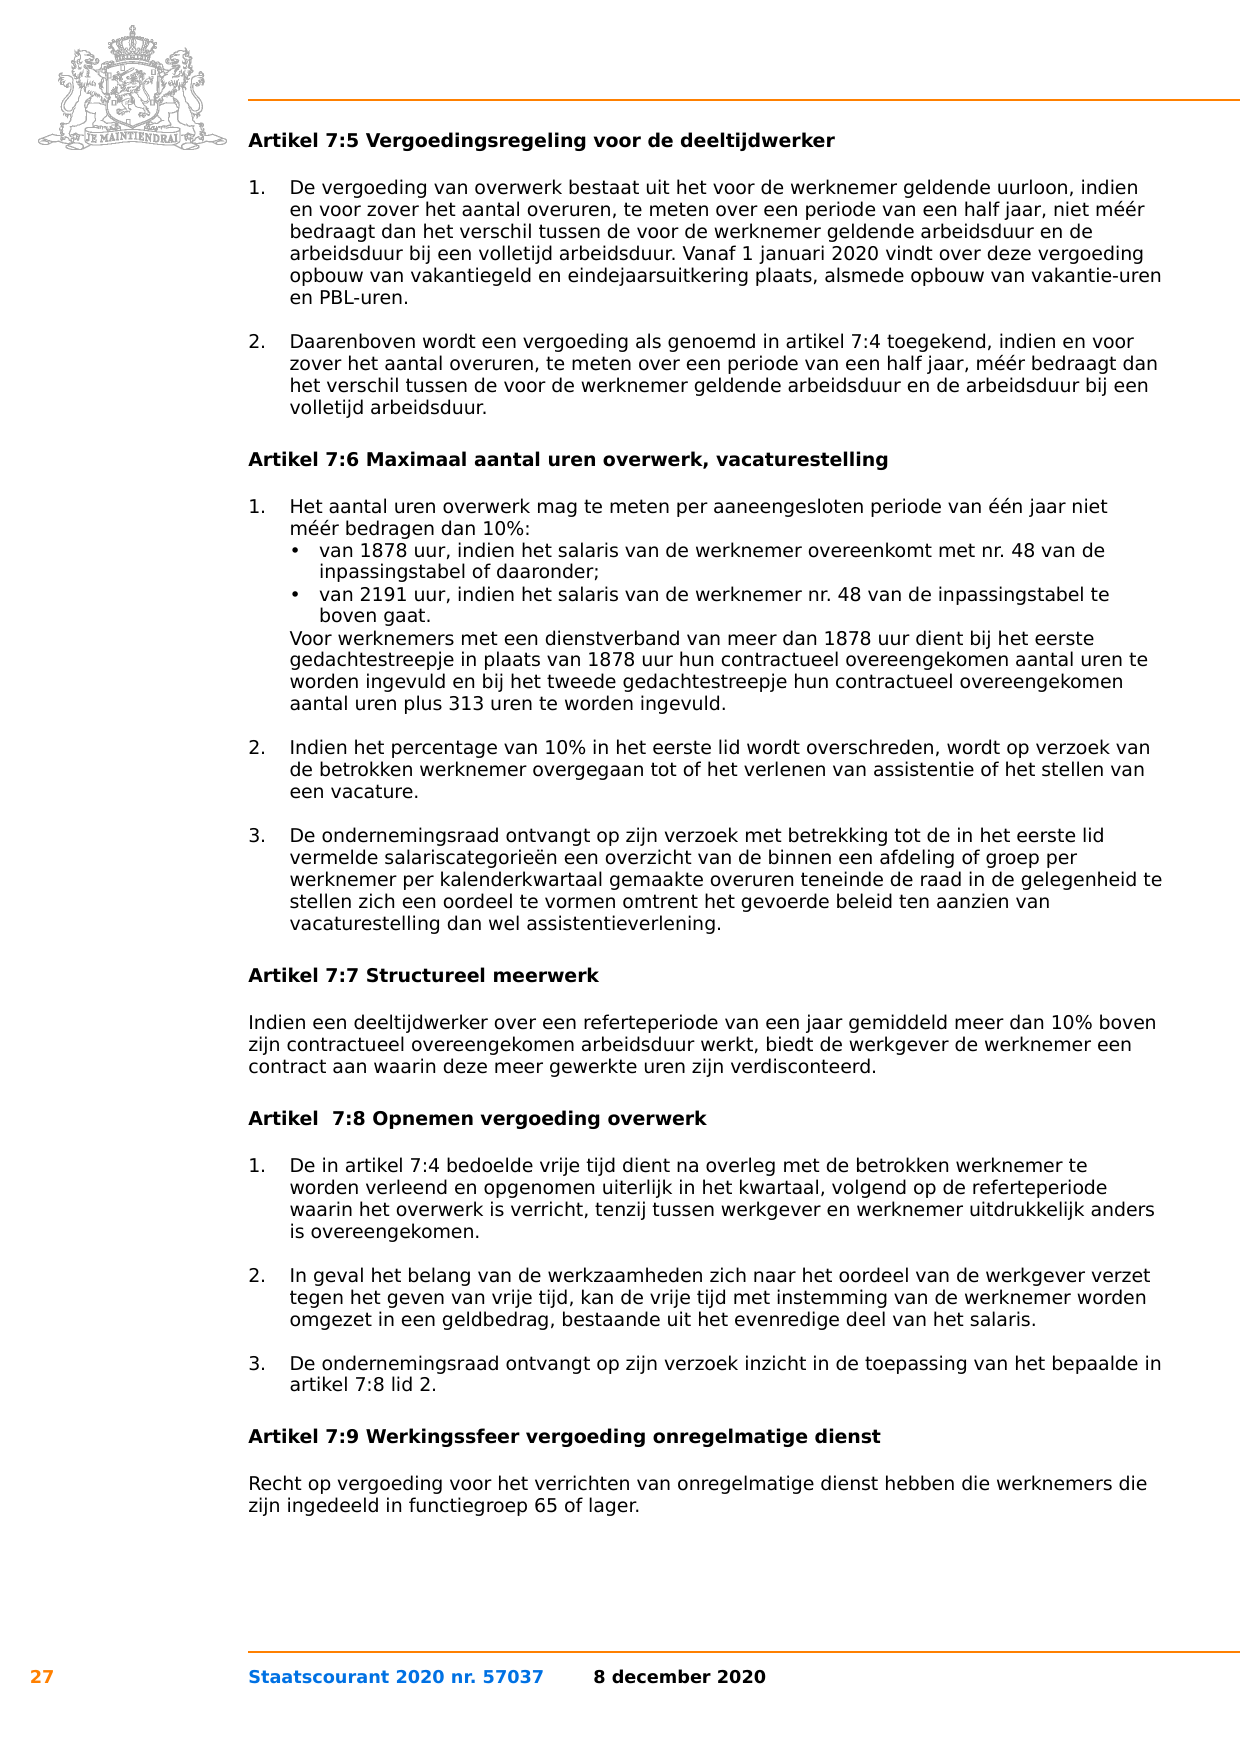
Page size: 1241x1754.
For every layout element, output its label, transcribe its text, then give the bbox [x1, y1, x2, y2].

subtitle Artikel 7:7 Structureel meerwerk [248, 965, 1163, 987]
text 2. Daarenboven wordt een vergoeding als genoemd in artikel 7:4 toegekend, indien en voor zover het aantal overuren, te meten over een periode van een half jaar, méér bedraagt dan het verschil tussen de voor de werknemer geldende arbeidsduur en de arbeidsduur bij een volletijd arbeidsduur. [248, 331, 1163, 418]
text Voor werknemers met een dienstverband van meer dan 1878 uur dient bij het eerste gedachtestreepje in plaats van 1878 uur hun contractueel overeengekomen aantal uren te worden ingevuld en bij het tweede gedachtestreepje hun contractueel overeengekomen aantal uren plus 313 uren te worden ingevuld. [289, 627, 1163, 715]
text 1. De in artikel 7:4 bedoelde vrije tijd dient na overleg met de betrokken werknemer te worden verleend en opgenomen uiterlijk in het kwartaal, volgend op de referteperiode waarin het overwerk is verricht, tenzij tussen werkgever en werknemer uitdrukkelijk anders is overeengekomen. [248, 1155, 1163, 1243]
subtitle Artikel 7:5 Vergoedingsregeling voor de deeltijdwerker [248, 130, 1163, 152]
text 3. De ondernemingsraad ontvangt op zijn verzoek inzicht in de toepassing van het bepaalde in artikel 7:8 lid 2. [248, 1352, 1163, 1396]
subtitle Artikel 7:6 Maximaal aantal uren overwerk, vacaturestelling [248, 448, 1163, 471]
text 1. De vergoeding van overwerk bestaat uit het voor de werknemer geldende uurloon, indien en voor zover het aantal overuren, te meten over een periode van een half jaar, niet méér bedraagt dan het verschil tussen de voor de werknemer geldende arbeidsduur en de arbeidsduur bij een volletijd arbeidsduur. Vanaf 1 januari 2020 vindt over deze vergoeding opbouw van vakantiegeld en eindejaarsuitkering plaats, alsmede opbouw van vakantie-uren en PBL-uren. [248, 177, 1163, 309]
text Indien een deeltijdwerker over een referteperiode van een jaar gemiddeld meer dan 10% boven zijn contractueel overeengekomen arbeidsduur werkt, biedt de werkgever de werknemer een contract aan waarin deze meer gewerkte uren zijn verdisconteerd. [248, 1012, 1163, 1078]
text • van 2191 uur, indien het salaris van de werknemer nr. 48 van de inpassingstabel te boven gaat. [289, 583, 1163, 627]
text 2. Indien het percentage van 10% in het eerste lid wordt overschreden, wordt op verzoek van de betrokken werknemer overgegaan tot of het verlenen van assistentie of het stellen van een vacature. [248, 737, 1163, 803]
text Recht op vergoeding voor het verrichten van onregelmatige dienst hebben die werknemers die zijn ingedeeld in functiegroep 65 of lager. [248, 1473, 1163, 1517]
subtitle Artikel 7:9 Werkingssfeer vergoeding onregelmatige dienst [248, 1426, 1163, 1448]
subtitle Artikel 7:8 Opnemen vergoeding overwerk [248, 1108, 1163, 1130]
text 2. In geval het belang van de werkzaamheden zich naar het oordeel van de werkgever verzet tegen het geven van vrije tijd, kan de vrije tijd met instemming van de werknemer worden omgezet in een geldbedrag, bestaande uit het evenredige deel van het salaris. [248, 1264, 1163, 1331]
text 1. Het aantal uren overwerk mag te meten per aaneengesloten periode van één jaar niet méér bedragen dan 10%: [248, 496, 1163, 539]
text • van 1878 uur, indien het salaris van de werknemer overeenkomt met nr. 48 van de inpassingstabel of daaronder; [289, 539, 1163, 583]
text 3. De ondernemingsraad ontvangt op zijn verzoek met betrekking tot de in het eerste lid vermelde salariscategorieën een overzicht van de binnen een afdeling of groep per werknemer per kalenderkwartaal gemaakte overuren teneinde de raad in de gelegenheid te stellen zich een oordeel te vormen omtrent het gevoerde beleid ten aanzien van vacaturestelling dan wel assistentieverlening. [248, 825, 1163, 935]
picture [38, 25, 227, 150]
